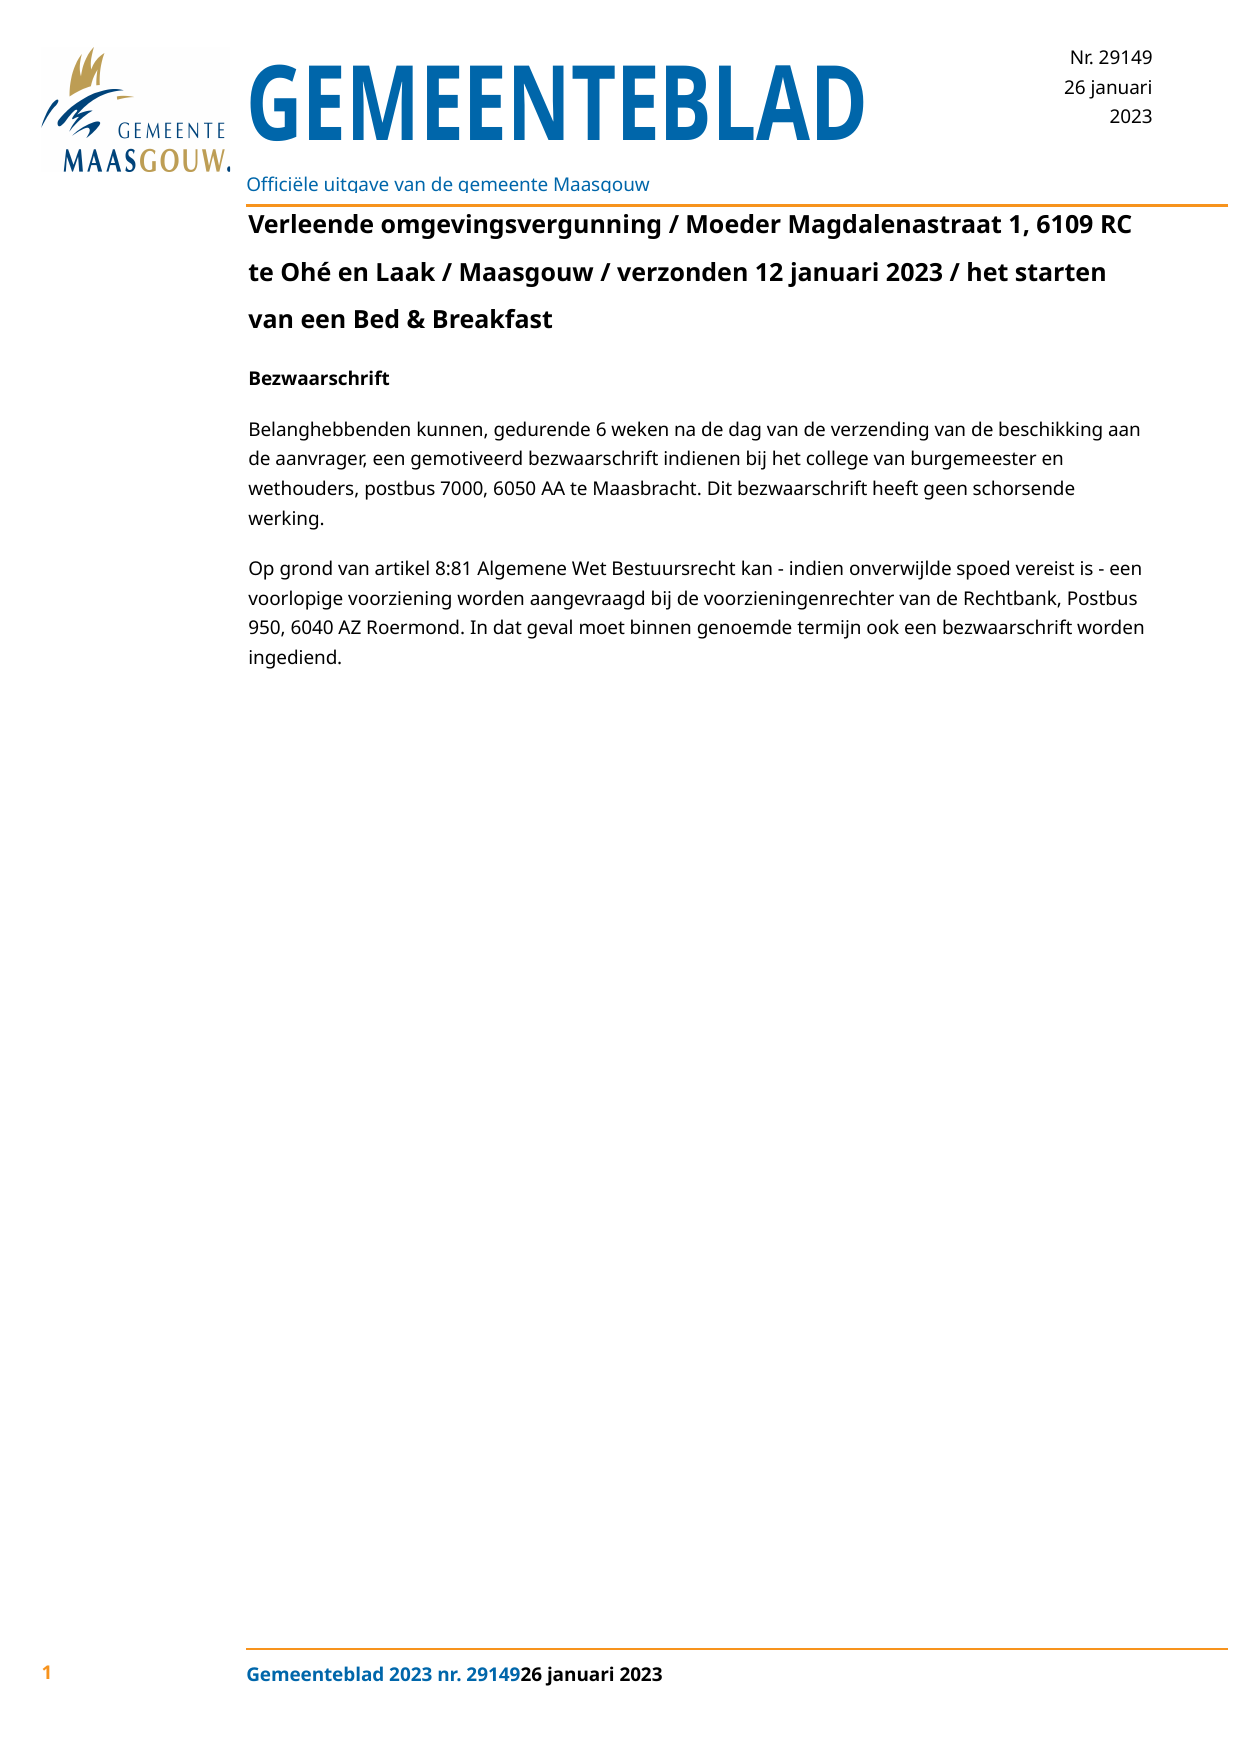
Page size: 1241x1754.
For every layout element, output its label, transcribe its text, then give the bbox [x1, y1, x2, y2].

text Verleende omgevingsvergunning / Moeder Magdalenastraat 1, 6109 RC te Ohé en Laak / Maasgouw / verzonden 12 januari 2023 / het starten van een Bed & Breakfast [248, 207, 1152, 336]
text Belanghebbenden kunnen, gedurende 6 weken na de dag van de verzending van de beschikking aan de aanvrager, een gemotiveerd bezwaarschrift indienen bij het college van burgemeester en wethouders, postbus 7000, 6050 AA te Maasbracht. Dit bezwaarschrift heeft geen schorsende werking. [248, 416, 1152, 530]
text Bezwaarschrift [248, 366, 1152, 391]
text Op grond van artikel 8:81 Algemene Wet Bestuursrecht kan - indien onverwijlde spoed vereist is - een voorlopige voorziening worden aangevraagd bij de voorzieningenrechter van de Rechtbank, Postbus 950, 6040 AZ Roermond. In dat geval moet binnen genoemde termijn ook een bezwaarschrift worden ingediend. [248, 555, 1152, 669]
picture [41, 47, 231, 172]
